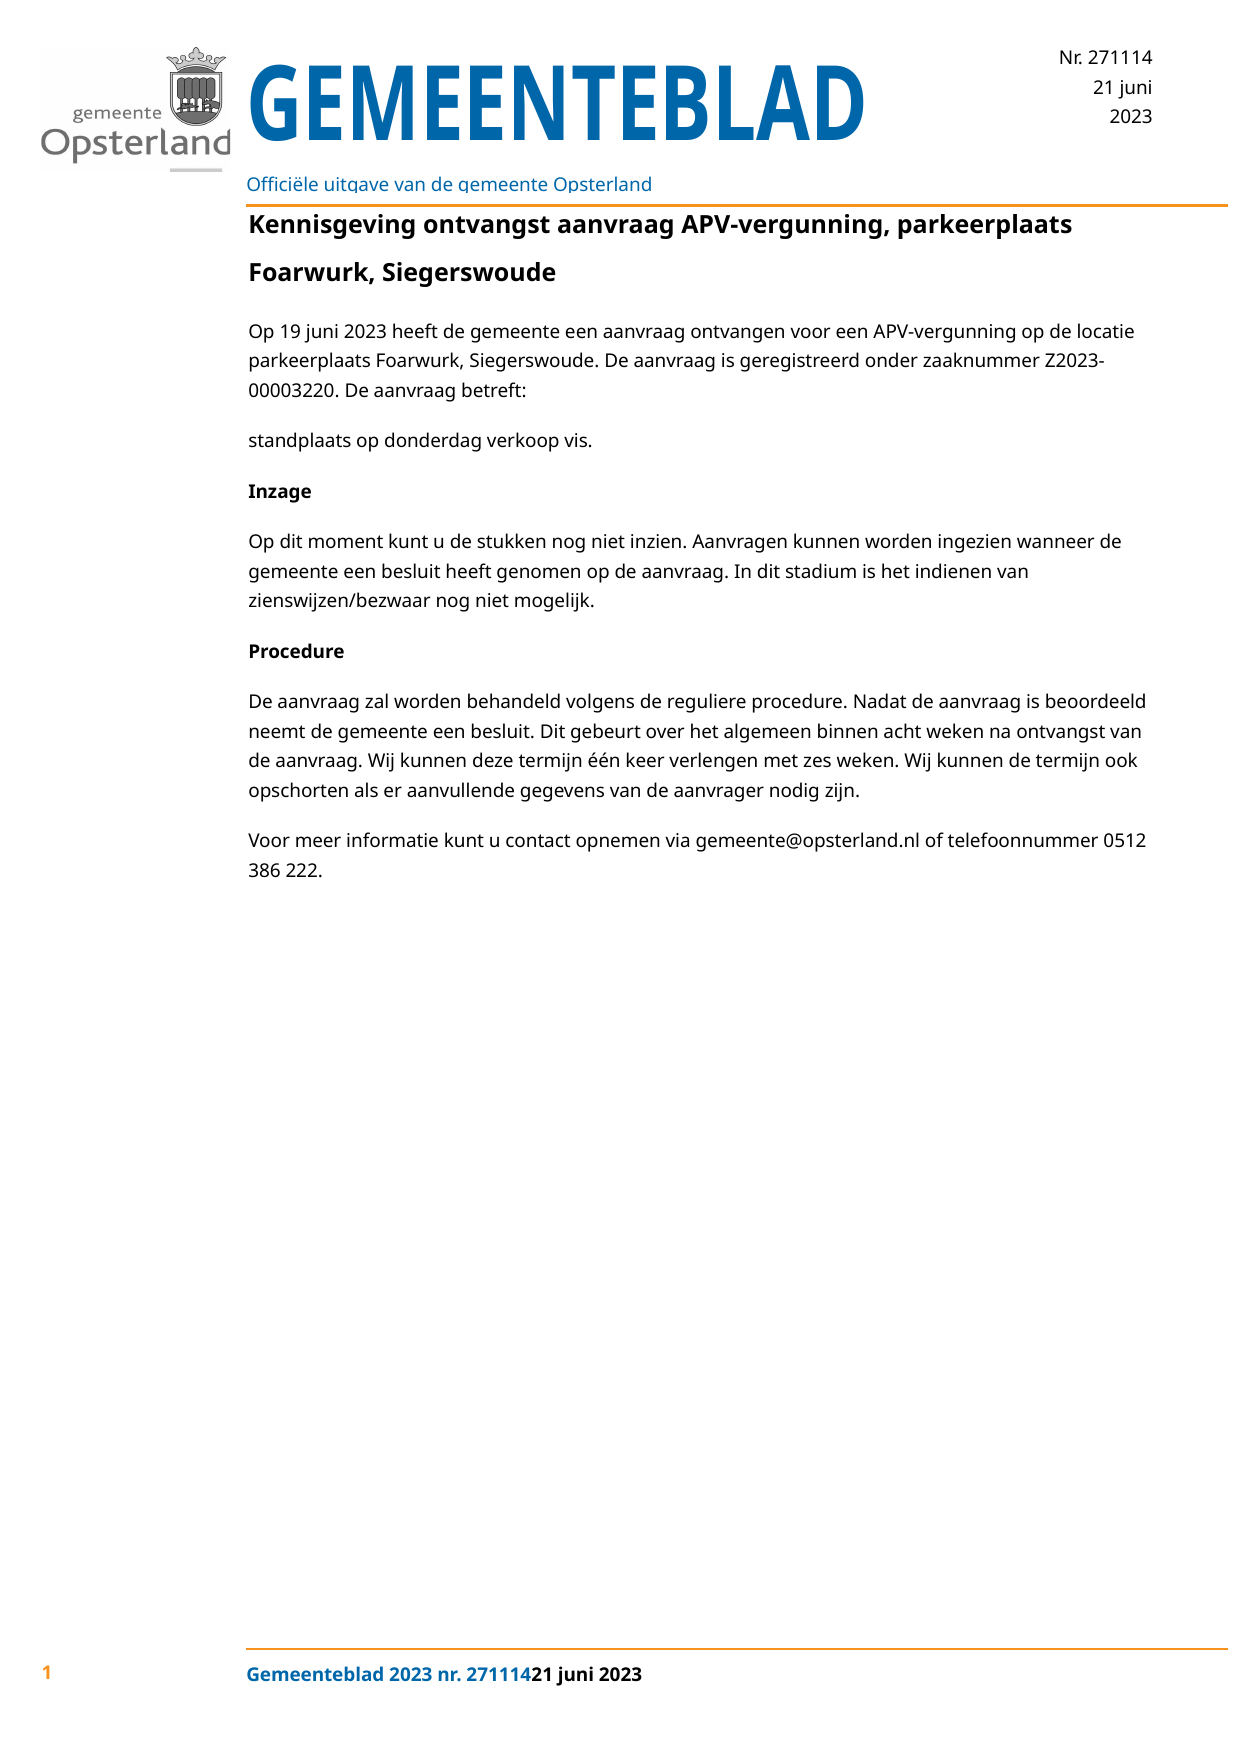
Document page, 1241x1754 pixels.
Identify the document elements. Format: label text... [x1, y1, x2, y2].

text standplaats op donderdag verkoop vis. [248, 427, 1152, 453]
text De aanvraag zal worden behandeld volgens de reguliere procedure. Nadat de aanvraag is beoordeeld neemt de gemeente een besluit. Dit gebeurt over het algemeen binnen acht weken na ontvangst van de aanvraag. Wij kunnen deze termijn één keer verlengen met zes weken. Wij kunnen de termijn ook opschorten als er aanvullende gegevens van de aanvrager nodig zijn. [248, 688, 1152, 803]
text Inzage [248, 478, 1152, 504]
text Op 19 juni 2023 heeft de gemeente een aanvraag ontvangen voor een APV-vergunning op de locatie parkeerplaats Foarwurk, Siegerswoude. De aanvraag is geregistreerd onder zaaknummer Z2023-00003220. De aanvraag betreft: [248, 318, 1152, 403]
text Procedure [248, 638, 1152, 664]
text Kennisgeving ontvangst aanvraag APV-vergunning, parkeerplaats Foarwurk, Siegerswoude [248, 207, 1152, 288]
text Op dit moment kunt u de stukken nog niet inzien. Aanvragen kunnen worden ingezien wanneer de gemeente een besluit heeft genomen op de aanvraag. In dit stadium is het indienen van zienswijzen/bezwaar nog niet mogelijk. [248, 528, 1152, 613]
text Voor meer informatie kunt u contact opnemen via gemeente@opsterland.nl of telefoonnummer 0512 386 222. [248, 827, 1152, 883]
picture [41, 47, 231, 172]
